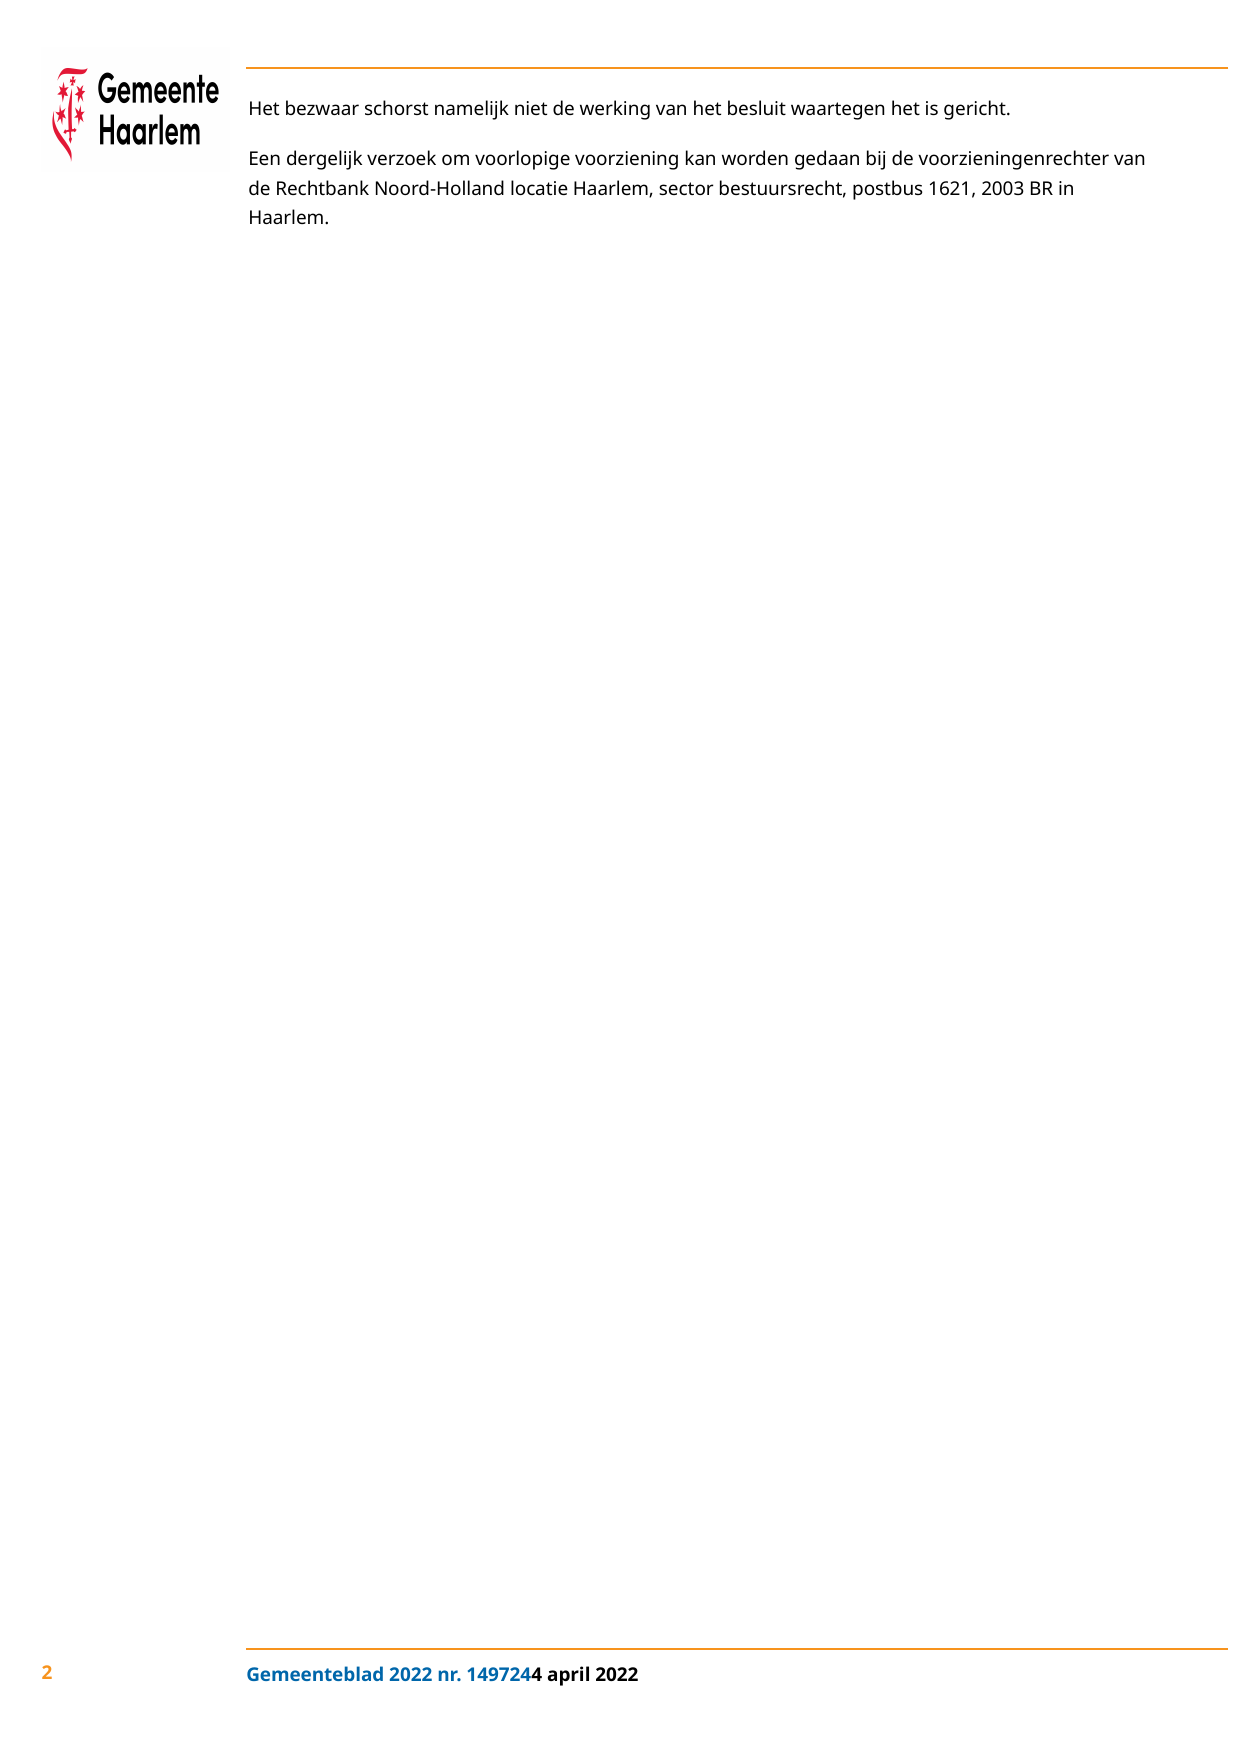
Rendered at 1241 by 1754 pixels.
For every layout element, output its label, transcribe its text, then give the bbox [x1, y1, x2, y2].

picture [41, 47, 231, 172]
text Een dergelijk verzoek om voorlopige voorziening kan worden gedaan bij de voorzieningenrechter van de Rechtbank Noord-Holland locatie Haarlem, sector bestuursrecht, postbus 1621, 2003 BR in Haarlem. [248, 145, 1152, 230]
text Het bezwaar schorst namelijk niet de werking van het besluit waartegen het is gericht. [248, 95, 1152, 121]
